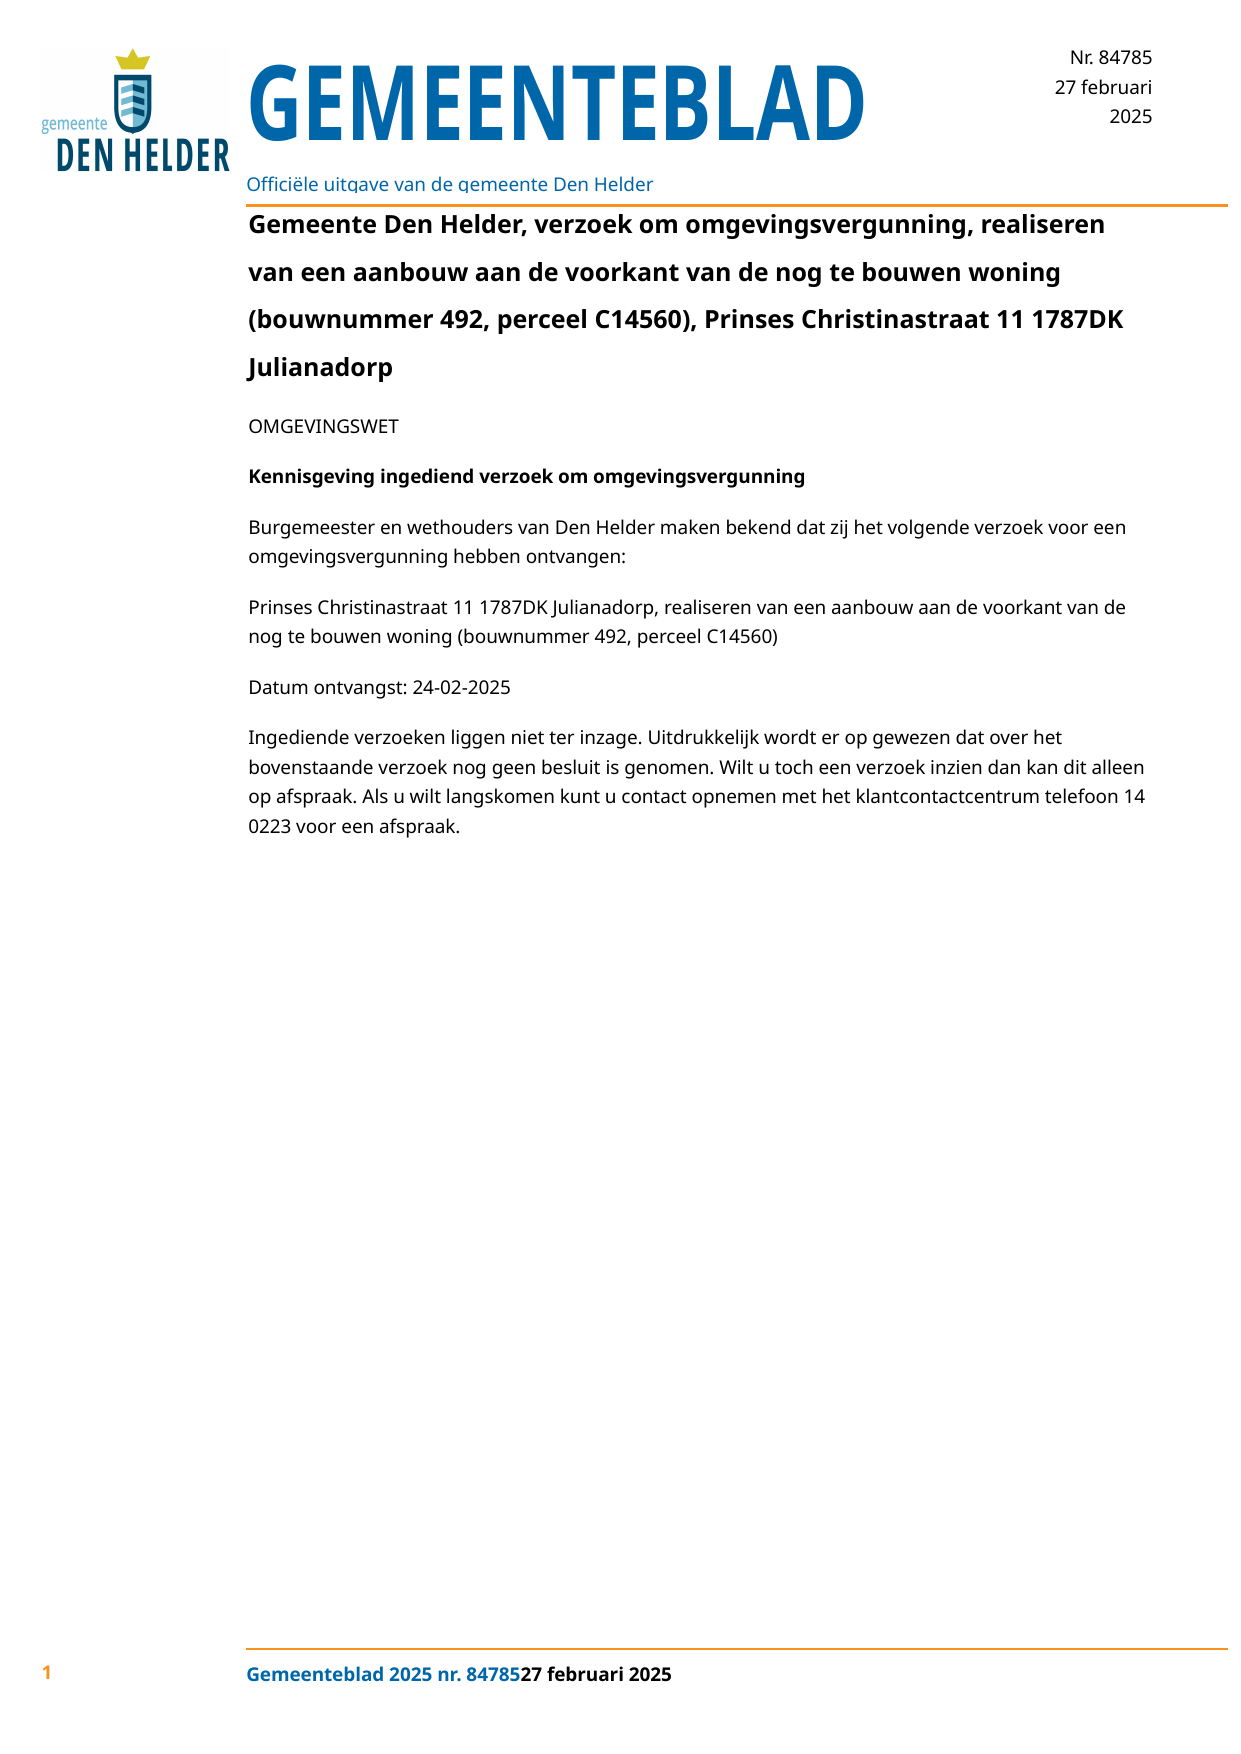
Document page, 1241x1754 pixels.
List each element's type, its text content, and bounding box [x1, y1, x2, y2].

text Ingediende verzoeken liggen niet ter inzage. Uitdrukkelijk wordt er op gewezen dat over het bovenstaande verzoek nog geen besluit is genomen. Wilt u toch een verzoek inzien dan kan dit alleen op afspraak. Als u wilt langskomen kunt u contact opnemen met het klantcontactcentrum telefoon 14 0223 voor een afspraak. [248, 724, 1152, 839]
picture [130, 157, 135, 172]
text Prinses Christinastraat 11 1787DK Julianadorp, realiseren van een aanbouw aan de voorkant van de nog te bouwen woning (bouwnummer 492, perceel C14560) [248, 594, 1152, 649]
picture [41, 47, 231, 172]
picture [63, 144, 68, 165]
picture [220, 160, 224, 172]
text Gemeente Den Helder, verzoek om omgevingsvergunning, realiseren van een aanbouw aan de voorkant van de nog te bouwen woning (bouwnummer 492, perceel C14560), Prinses Christinastraat 11 1787DK Julianadorp [248, 207, 1152, 384]
text Burgemeester en wethouders van Den Helder maken bekend dat zij het volgende verzoek voor een omgevingsvergunning hebben ontvangen: [248, 514, 1152, 569]
picture [182, 144, 187, 165]
picture [100, 154, 106, 172]
text Datum ontvangst: 24-02-2025 [248, 674, 1152, 700]
text Kennisgeving ingediend verzoek om omgevingsvergunning [248, 463, 1152, 489]
text OMGEVINGSWET [248, 413, 1152, 439]
